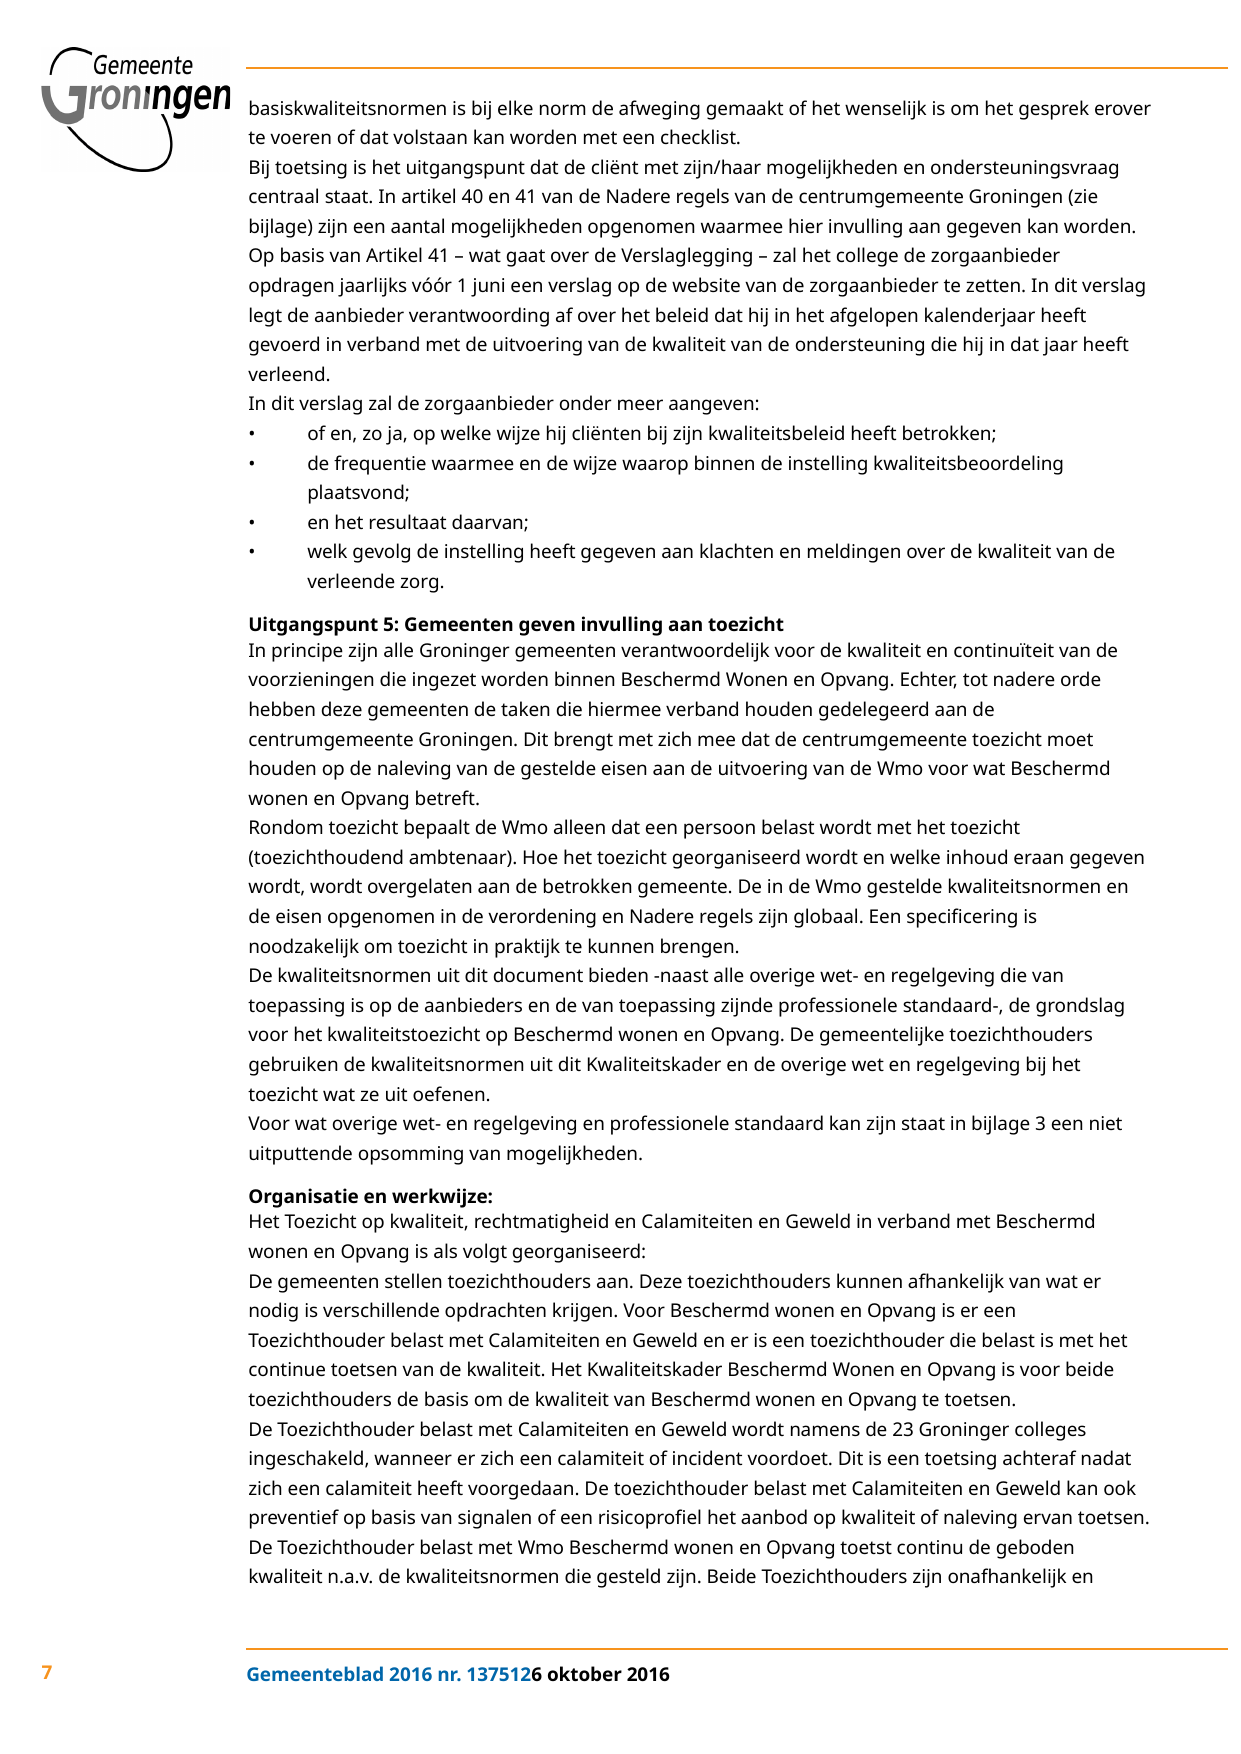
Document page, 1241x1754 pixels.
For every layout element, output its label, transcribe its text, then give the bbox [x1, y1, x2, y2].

text De Toezichthouder belast met Wmo Beschermd wonen en Opvang toetst continu de geboden kwaliteit n.a.v. de kwaliteitsnormen die gesteld zijn. Beide Toezichthouders zijn onafhankelijk en [248, 1534, 1152, 1589]
list of en, zo ja, op welke wijze hij cliënten bij zijn kwaliteitsbeleid heeft betrokken; [248, 420, 1152, 446]
text Voor wat overige wet- en regelgeving en professionele standaard kan zijn staat in bijlage 3 een niet uitputtende opsomming van mogelijkheden. [248, 1110, 1152, 1166]
text Organisatie en werkwijze: [248, 1183, 1152, 1209]
text basiskwaliteitsnormen is bij elke norm de afweging gemaakt of het wenselijk is om het gesprek erover te voeren of dat volstaan kan worden met een checklist. [248, 95, 1152, 150]
list en het resultaat daarvan; [248, 509, 1152, 535]
text Bij toetsing is het uitgangspunt dat de cliënt met zijn/haar mogelijkheden en ondersteuningsvraag centraal staat. In artikel 40 en 41 van de Nadere regels van de centrumgemeente Groningen (zie bijlage) zijn een aantal mogelijkheden opgenomen waarmee hier invulling aan gegeven kan worden. [248, 154, 1152, 239]
text De Toezichthouder belast met Calamiteiten en Geweld wordt namens de 23 Groninger colleges ingeschakeld, wanneer er zich een calamiteit of incident voordoet. Dit is een toetsing achteraf nadat zich een calamiteit heeft voorgedaan. De toezichthouder belast met Calamiteiten en Geweld kan ook preventief op basis van signalen of een risicoprofiel het aanbod op kwaliteit of naleving ervan toetsen. [248, 1416, 1152, 1530]
text De gemeenten stellen toezichthouders aan. Deze toezichthouders kunnen afhankelijk van wat er nodig is verschillende opdrachten krijgen. Voor Beschermd wonen en Opvang is er een Toezichthouder belast met Calamiteiten en Geweld en er is een toezichthouder die belast is met het continue toetsen van de kwaliteit. Het Kwaliteitskader Beschermd Wonen en Opvang is voor beide toezichthouders de basis om de kwaliteit van Beschermd wonen en Opvang te toetsen. [248, 1268, 1152, 1412]
list de frequentie waarmee en de wijze waarop binnen de instelling kwaliteitsbeoordeling plaatsvond; [248, 450, 1152, 505]
picture [41, 47, 231, 172]
text Uitgangspunt 5: Gemeenten geven invulling aan toezicht [248, 611, 1152, 637]
text Het Toezicht op kwaliteit, rechtmatigheid en Calamiteiten en Geweld in verband met Beschermd wonen en Opvang is als volgt georganiseerd: [248, 1209, 1152, 1264]
text Op basis van Artikel 41 – wat gaat over de Verslaglegging – zal het college de zorgaanbieder opdragen jaarlijks vóór 1 juni een verslag op de website van de zorgaanbieder te zetten. In dit verslag legt de aanbieder verantwoording af over het beleid dat hij in het afgelopen kalenderjaar heeft gevoerd in verband met de uitvoering van de kwaliteit van de ondersteuning die hij in dat jaar heeft verleend. [248, 243, 1152, 387]
list welk gevolg de instelling heeft gegeven aan klachten en meldingen over de kwaliteit van de verleende zorg. [248, 538, 1152, 594]
text De kwaliteitsnormen uit dit document bieden -naast alle overige wet- en regelgeving die van toepassing is op de aanbieders en de van toepassing zijnde professionele standaard-, de grondslag voor het kwaliteitstoezicht op Beschermd wonen en Opvang. De gemeentelijke toezichthouders gebruiken de kwaliteitsnormen uit dit Kwaliteitskader en de overige wet en regelgeving bij het toezicht wat ze uit oefenen. [248, 962, 1152, 1106]
text Rondom toezicht bepaalt de Wmo alleen dat een persoon belast wordt met het toezicht (toezichthoudend ambtenaar). Hoe het toezicht georganiseerd wordt en welke inhoud eraan gegeven wordt, wordt overgelaten aan de betrokken gemeente. De in de Wmo gestelde kwaliteitsnormen en de eisen opgenomen in de verordening en Nadere regels zijn globaal. Een specificering is noodzakelijk om toezicht in praktijk te kunnen brengen. [248, 814, 1152, 958]
text In principe zijn alle Groninger gemeenten verantwoordelijk voor de kwaliteit en continuïteit van de voorzieningen die ingezet worden binnen Beschermd Wonen en Opvang. Echter, tot nadere orde hebben deze gemeenten de taken die hiermee verband houden gedelegeerd aan de centrumgemeente Groningen. Dit brengt met zich mee dat de centrumgemeente toezicht moet houden op de naleving van de gestelde eisen aan de uitvoering van de Wmo voor wat Beschermd wonen en Opvang betreft. [248, 637, 1152, 811]
text In dit verslag zal de zorgaanbieder onder meer aangeven: [248, 391, 1152, 416]
